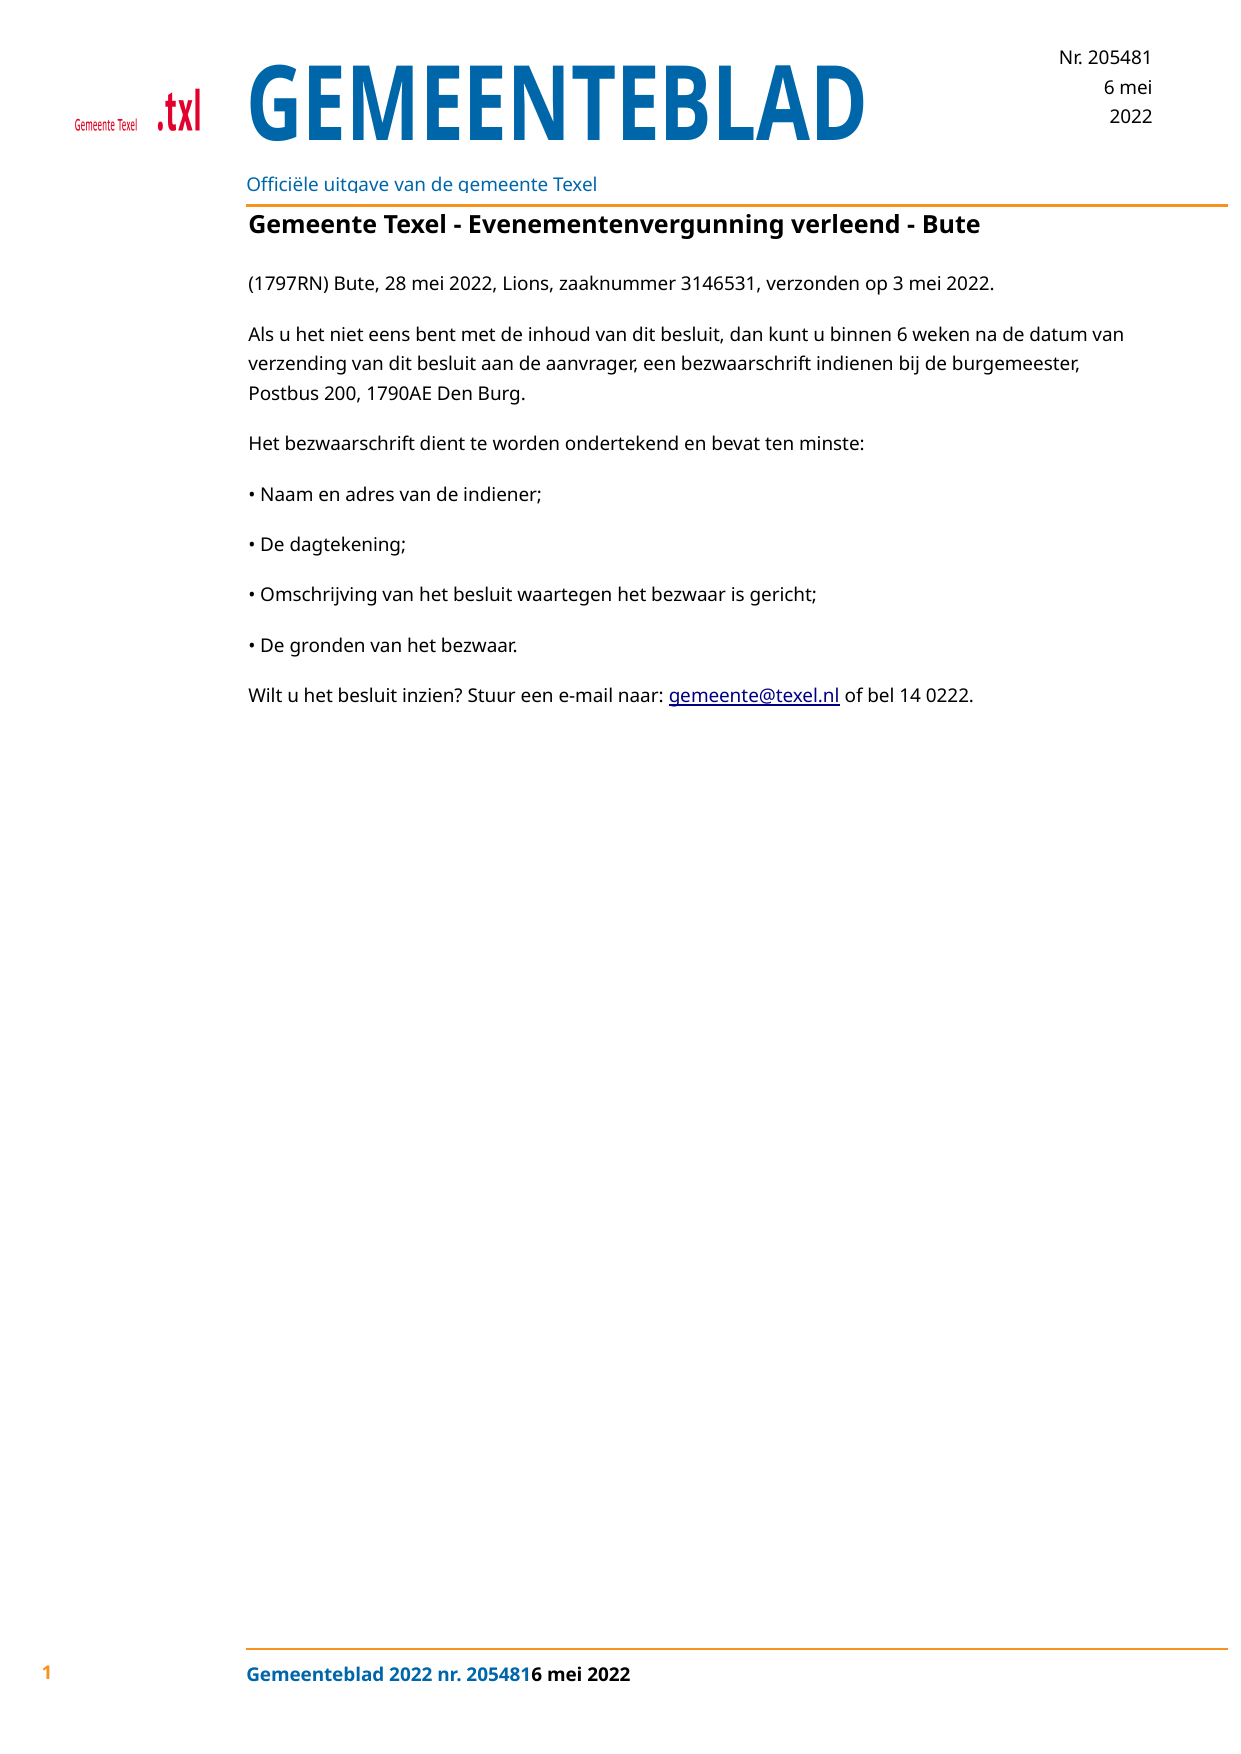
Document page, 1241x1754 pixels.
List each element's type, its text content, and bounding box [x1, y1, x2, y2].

text Als u het niet eens bent met de inhoud van dit besluit, dan kunt u binnen 6 weken na de datum van verzending van dit besluit aan de aanvrager, een bezwaarschrift indienen bij de burgemeester, Postbus 200, 1790AE Den Burg. [248, 321, 1152, 406]
text (1797RN) Bute, 28 mei 2022, Lions, zaaknummer 3146531, verzonden op 3 mei 2022. [248, 270, 1152, 296]
text Wilt u het besluit inzien? Stuur een e-mail naar: gemeente@texel.nl of bel 14 0222. [248, 682, 1152, 708]
text Het bezwaarschrift dient te worden ondertekend en bevat ten minste: [248, 430, 1152, 456]
picture [41, 47, 231, 172]
text • De dagtekening; [248, 531, 1152, 557]
text • De gronden van het bezwaar. [248, 632, 1152, 658]
text • Omschrijving van het besluit waartegen het bezwaar is gericht; [248, 582, 1152, 607]
text Gemeente Texel - Evenementenvergunning verleend - Bute [248, 207, 1152, 241]
text • Naam en adres van de indiener; [248, 481, 1152, 506]
